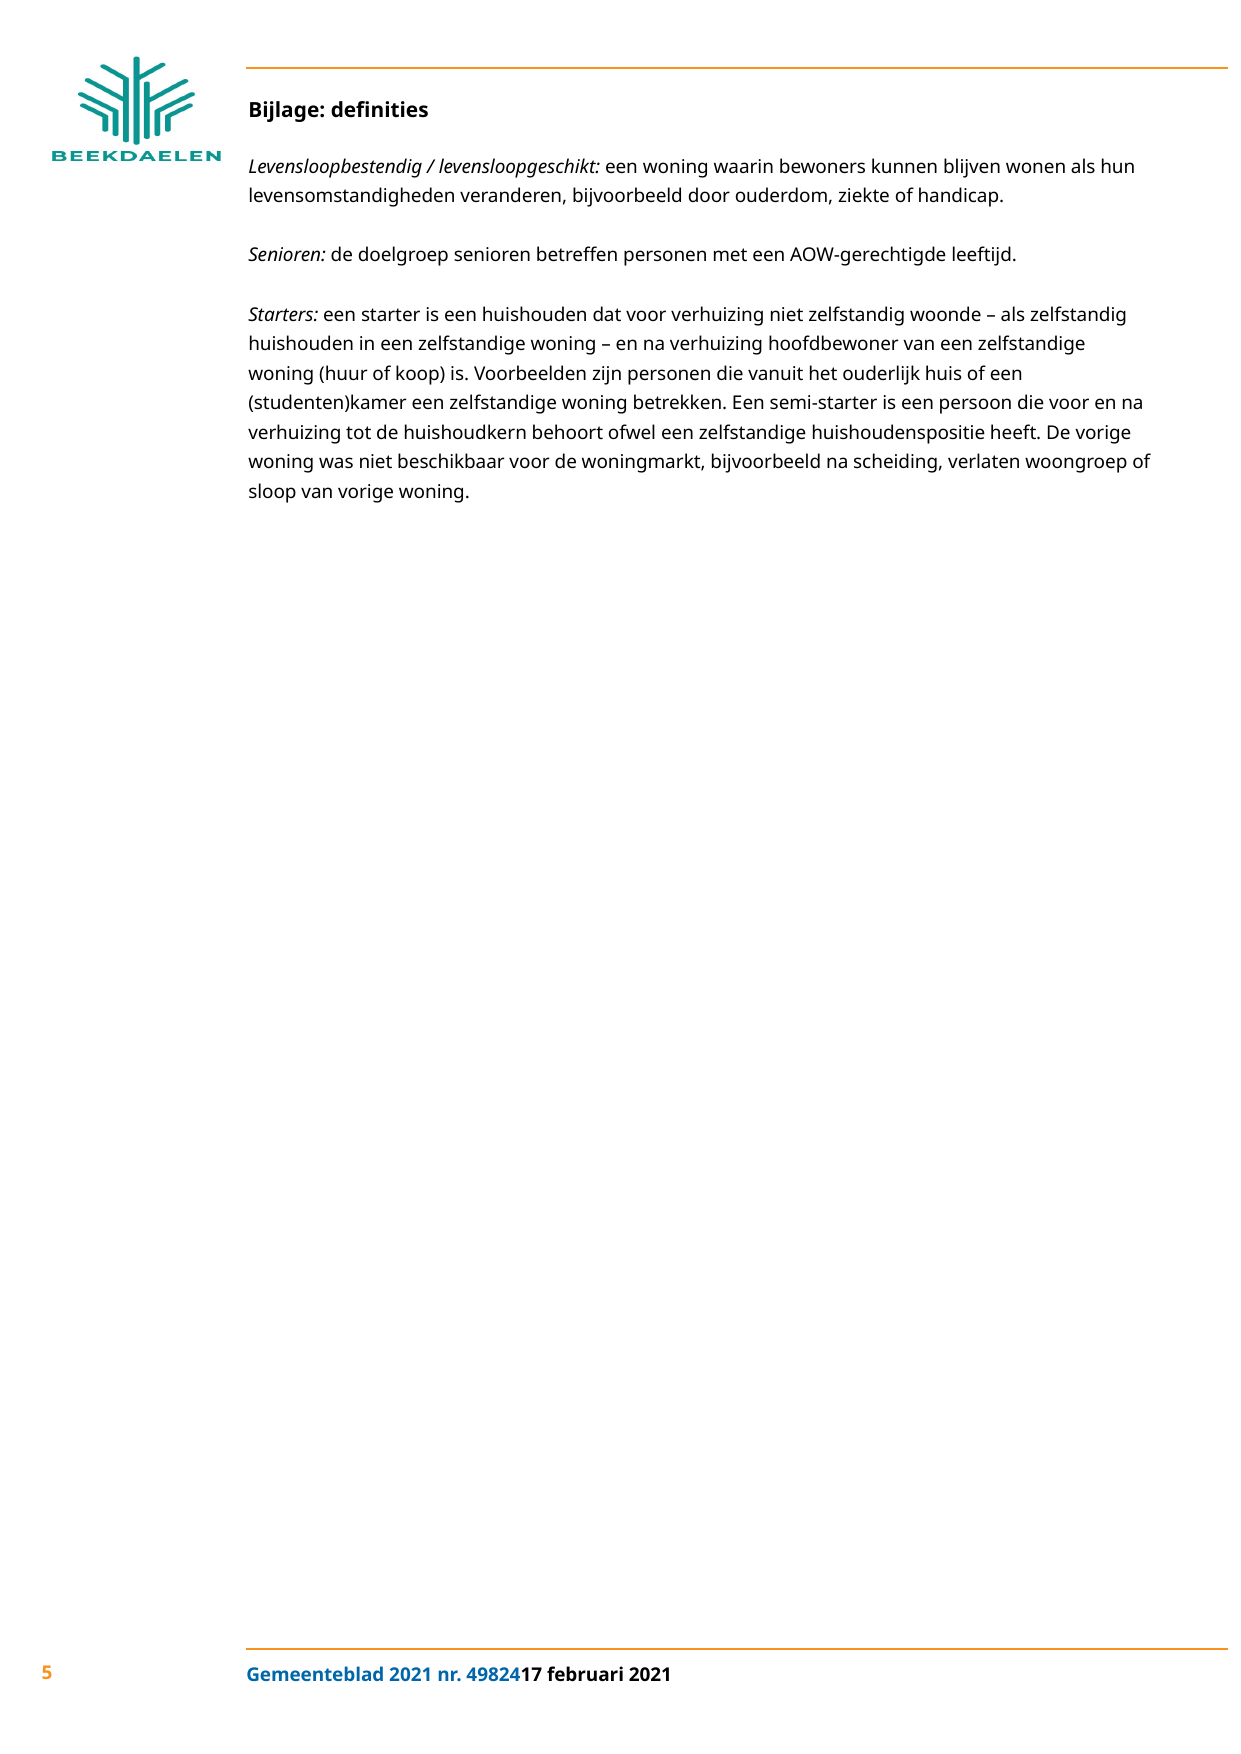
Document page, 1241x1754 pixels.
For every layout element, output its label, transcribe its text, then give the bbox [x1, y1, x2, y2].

text Levensloopbestendig / levensloopgeschikt: een woning waarin bewoners kunnen blijven wonen als hun levensomstandigheden veranderen, bijvoorbeeld door ouderdom, ziekte of handicap. [248, 153, 1152, 208]
picture [41, 47, 231, 172]
text Starters: een starter is een huishouden dat voor verhuizing niet zelfstandig woonde – als zelfstandig huishouden in een zelfstandige woning – en na verhuizing hoofdbewoner van een zelfstandige woning (huur of koop) is. Voorbeelden zijn personen die vanuit het ouderlijk huis of een (studenten)kamer een zelfstandige woning betrekken. Een semi-starter is een persoon die voor en na verhuizing tot de huishoudkern behoort ofwel een zelfstandige huishoudenspositie heeft. De vorige woning was niet beschikbaar voor de woningmarkt, bijvoorbeeld na scheiding, verlaten woongroep of sloop van vorige woning. [248, 301, 1152, 504]
text Bijlage: definities [248, 95, 1152, 123]
text Senioren: de doelgroep senioren betreffen personen met een AOW-gerechtigde leeftijd. [248, 242, 1152, 267]
